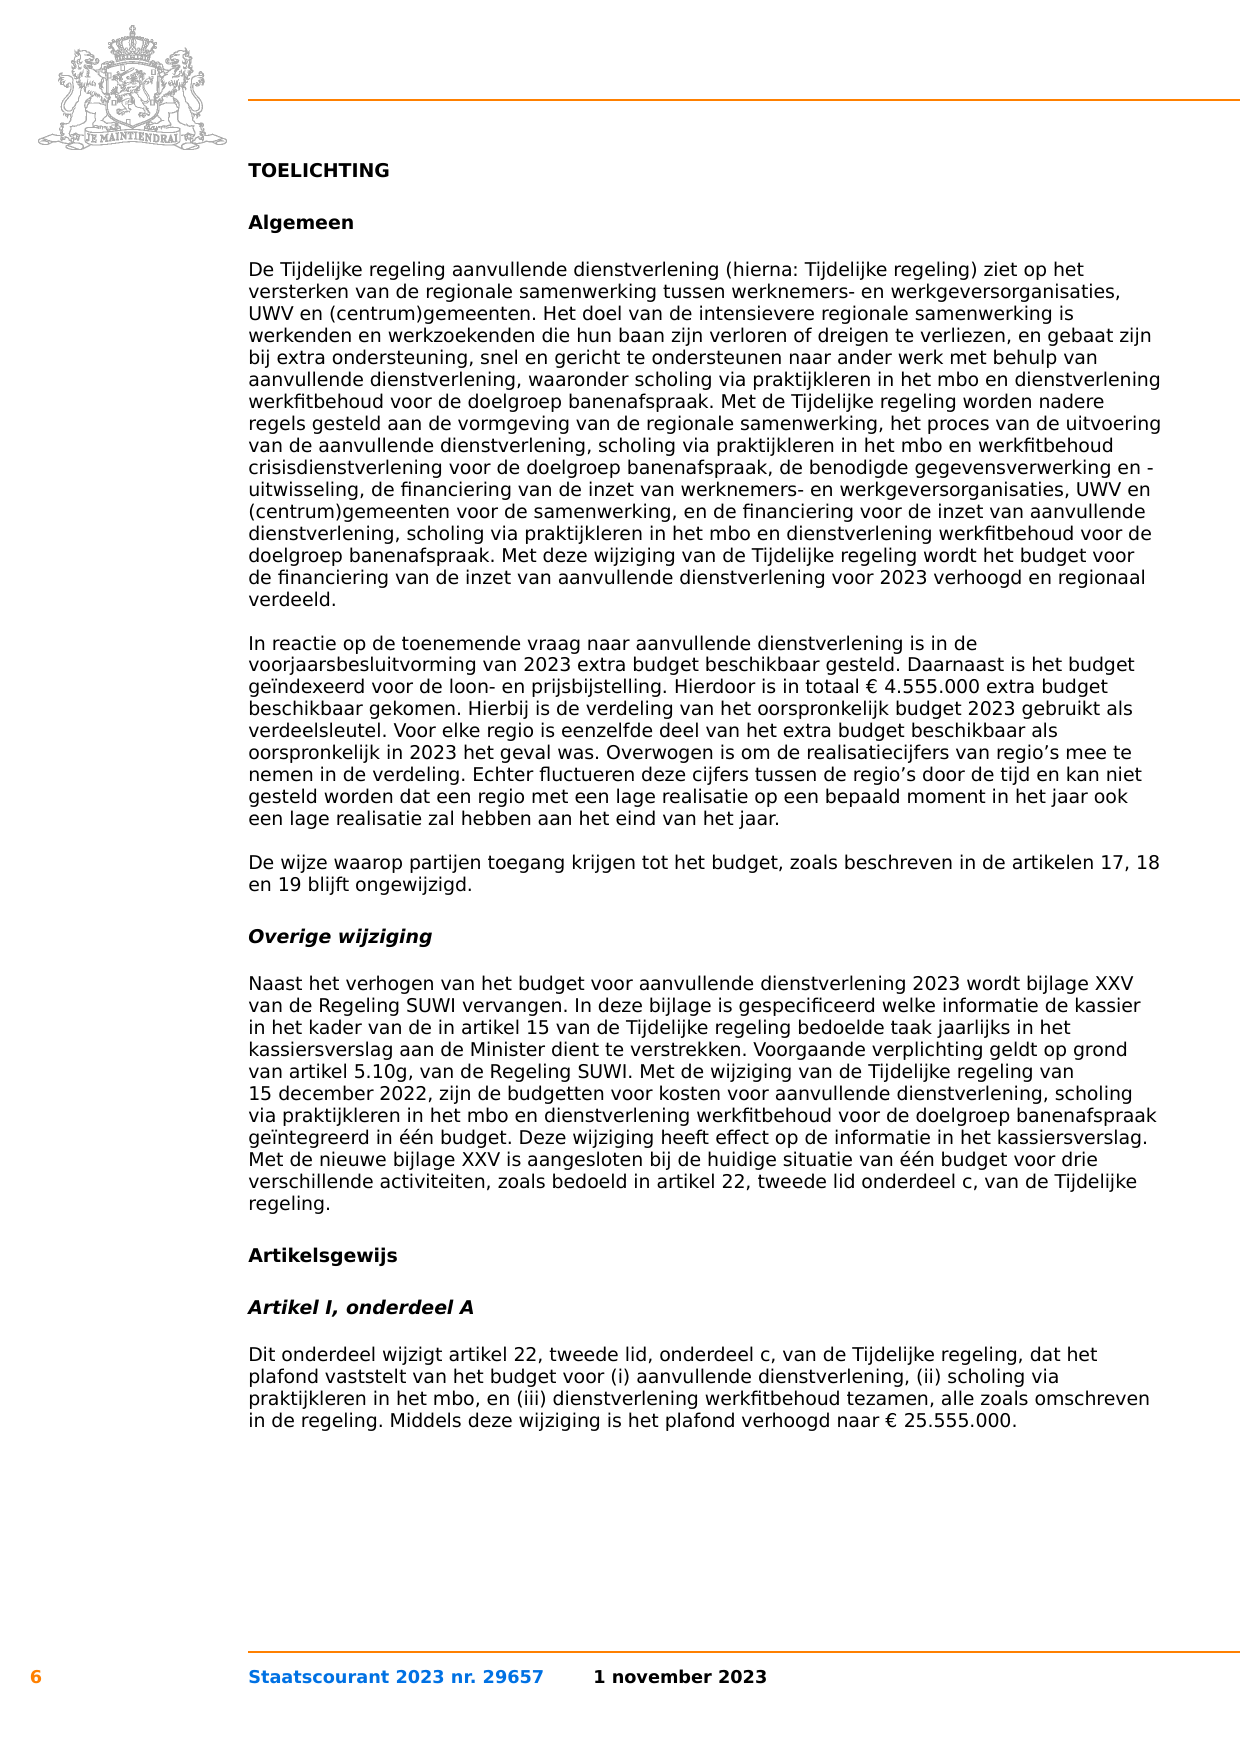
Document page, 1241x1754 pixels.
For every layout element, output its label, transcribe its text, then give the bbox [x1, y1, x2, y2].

subtitle TOELICHTING [248, 160, 1163, 182]
text Naast het verhogen van het budget voor aanvullende dienstverlening 2023 wordt bijlage XXV van de Regeling SUWI vervangen. In deze bijlage is gespecificeerd welke informatie de kassier in het kader van de in artikel 15 van de Tijdelijke regeling bedoelde taak jaarlijks in het kassiersverslag aan de Minister dient te verstrekken. Voorgaande verplichting geldt op grond van artikel 5.10g, van de Regeling SUWI. Met de wijziging van de Tijdelijke regeling van 15 december 2022, zijn de budgetten voor kosten voor aanvullende dienstverlening, scholing via praktijkleren in het mbo en dienstverlening werkfitbehoud voor de doelgroep banenafspraak geïntegreerd in één budget. Deze wijziging heeft effect op de informatie in het kassiersverslag. Met de nieuwe bijlage XXV is aangesloten bij de huidige situatie van één budget voor drie verschillende activiteiten, zoals bedoeld in artikel 22, tweede lid onderdeel c, van de Tijdelijke regeling. [248, 973, 1163, 1215]
subtitle Artikelsgewijs [248, 1245, 1163, 1267]
subtitle Artikel I, onderdeel A [248, 1297, 1163, 1319]
text De wijze waarop partijen toegang krijgen tot het budget, zoals beschreven in de artikelen 17, 18 en 19 blijft ongewijzigd. [248, 852, 1163, 896]
text De Tijdelijke regeling aanvullende dienstverlening (hierna: Tijdelijke regeling) ziet op het versterken van de regionale samenwerking tussen werknemers- en werkgeversorganisaties, UWV en (centrum)gemeenten. Het doel van de intensievere regionale samenwerking is werkenden en werkzoekenden die hun baan zijn verloren of dreigen te verliezen, en gebaat zijn bij extra ondersteuning, snel en gericht te ondersteunen naar ander werk met behulp van aanvullende dienstverlening, waaronder scholing via praktijkleren in het mbo en dienstverlening werkfitbehoud voor de doelgroep banenafspraak. Met de Tijdelijke regeling worden nadere regels gesteld aan de vormgeving van de regionale samenwerking, het proces van de uitvoering van de aanvullende dienstverlening, scholing via praktijkleren in het mbo en werkfitbehoud crisisdienstverlening voor de doelgroep banenafspraak, de benodigde gegevensverwerking en -uitwisseling, de financiering van de inzet van werknemers- en werkgeversorganisaties, UWV en (centrum)gemeenten voor de samenwerking, en de financiering voor de inzet van aanvullende dienstverlening, scholing via praktijkleren in het mbo en dienstverlening werkfitbehoud voor de doelgroep banenafspraak. Met deze wijziging van de Tijdelijke regeling wordt het budget voor de financiering van de inzet van aanvullende dienstverlening voor 2023 verhoogd en regionaal verdeeld. [248, 259, 1163, 611]
subtitle Overige wijziging [248, 926, 1163, 948]
text In reactie op de toenemende vraag naar aanvullende dienstverlening is in de voorjaarsbesluitvorming van 2023 extra budget beschikbaar gesteld. Daarnaast is het budget geïndexeerd voor de loon- en prijsbijstelling. Hierdoor is in totaal € 4.555.000 extra budget beschikbaar gekomen. Hierbij is de verdeling van het oorspronkelijk budget 2023 gebruikt als verdeelsleutel. Voor elke regio is eenzelfde deel van het extra budget beschikbaar als oorspronkelijk in 2023 het geval was. Overwogen is om de realisatiecijfers van regio’s mee te nemen in de verdeling. Echter fluctueren deze cijfers tussen de regio’s door de tijd en kan niet gesteld worden dat een regio met een lage realisatie op een bepaald moment in het jaar ook een lage realisatie zal hebben aan het eind van het jaar. [248, 632, 1163, 830]
text Dit onderdeel wijzigt artikel 22, tweede lid, onderdeel c, van de Tijdelijke regeling, dat het plafond vaststelt van het budget voor (i) aanvullende dienstverlening, (ii) scholing via praktijkleren in het mbo, en (iii) dienstverlening werkfitbehoud tezamen, alle zoals omschreven in de regeling. Middels deze wijziging is het plafond verhoogd naar € 25.555.000. [248, 1344, 1163, 1432]
subtitle Algemeen [248, 212, 1163, 234]
picture [38, 25, 227, 150]
